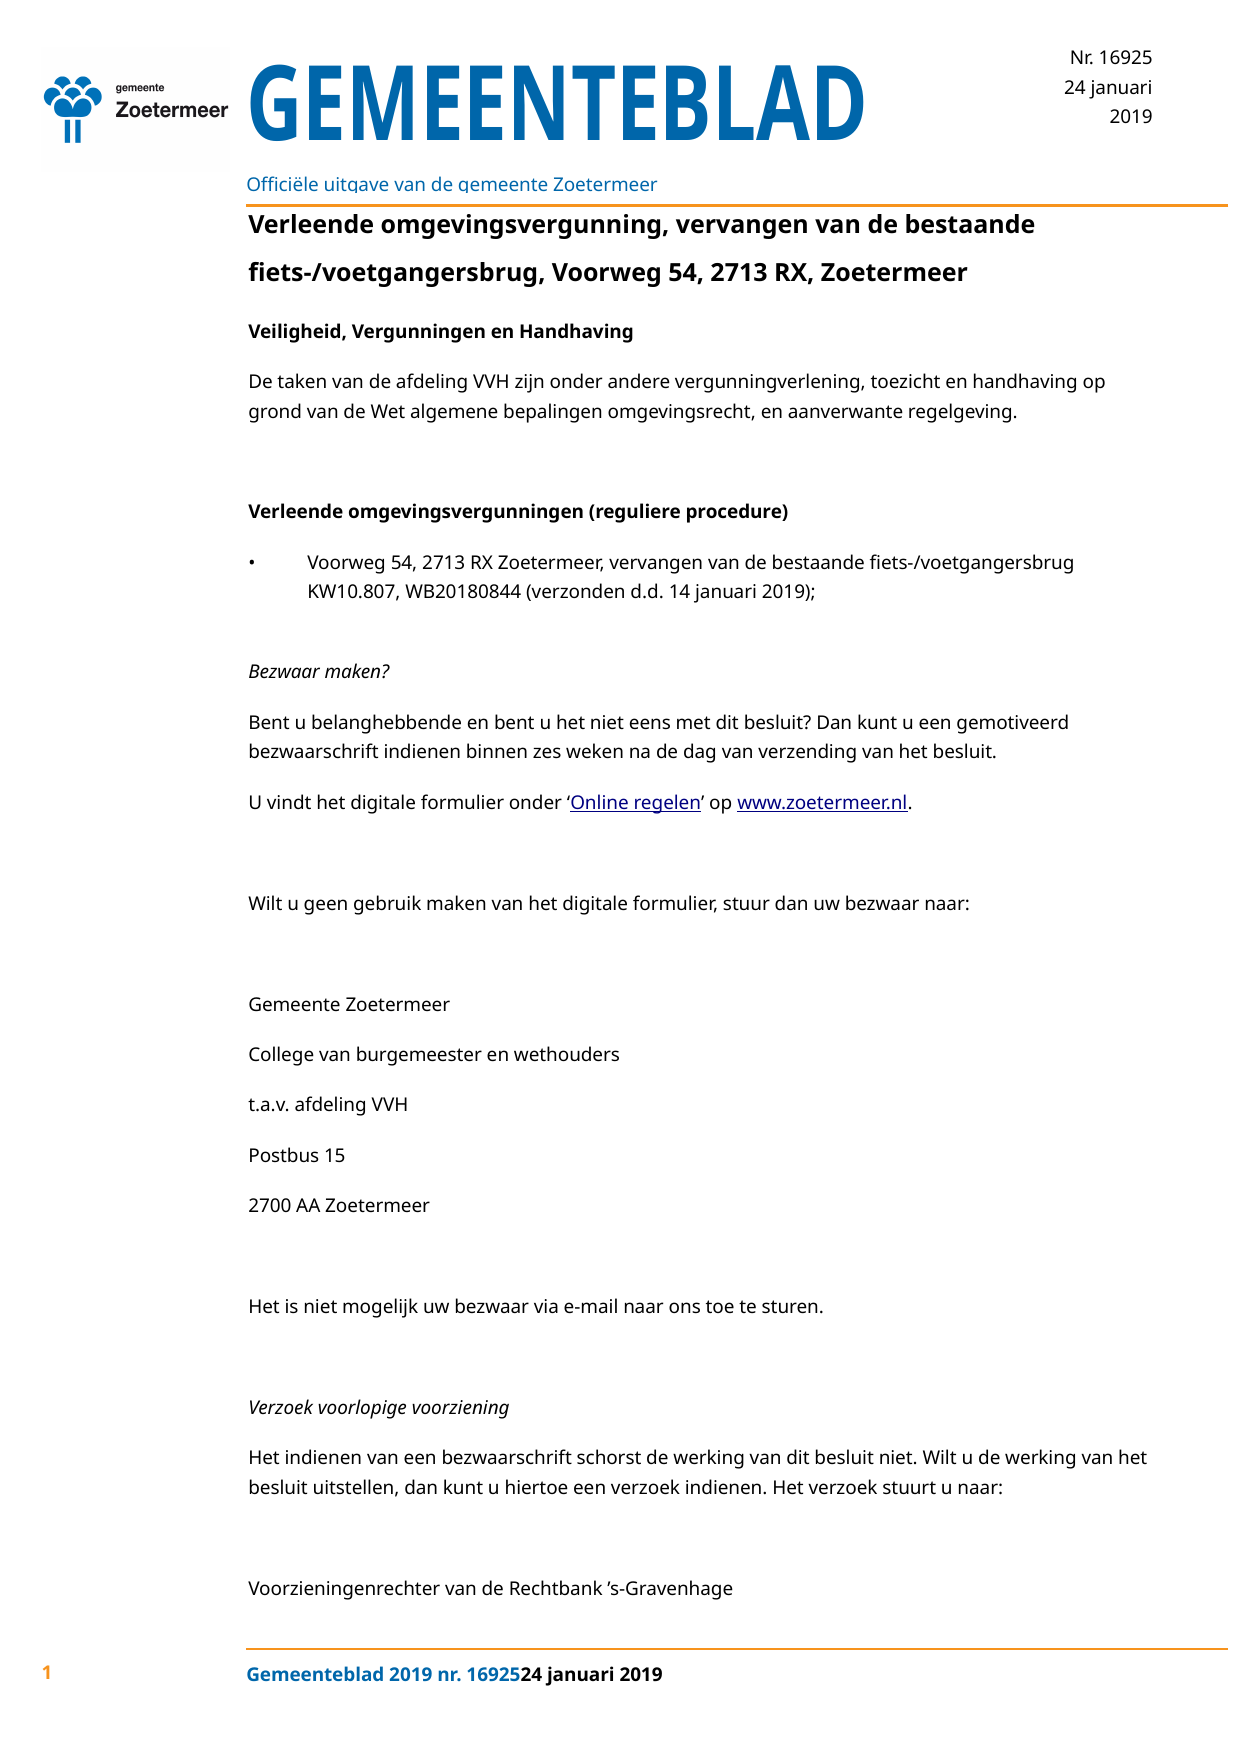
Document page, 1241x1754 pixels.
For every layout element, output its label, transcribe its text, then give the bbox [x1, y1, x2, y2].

text Het indienen van een bezwaarschrift schorst de werking van dit besluit niet. Wilt u de werking van het besluit uitstellen, dan kunt u hiertoe een verzoek indienen. Het verzoek stuurt u naar: [248, 1444, 1152, 1500]
list Voorweg 54, 2713 RX Zoetermeer, vervangen van de bestaande fiets-/voetgangersbrug KW10.807, WB20180844 (verzonden d.d. 14 januari 2019); [248, 549, 1152, 604]
text 2700 AA Zoetermeer [248, 1192, 1152, 1218]
text U vindt het digitale formulier onder ‘Online regelen’ op www.zoetermeer.nl. [248, 789, 1152, 815]
text Bezwaar maken? [248, 659, 1152, 684]
text De taken van de afdeling VVH zijn onder andere vergunningverlening, toezicht en handhaving op grond van de Wet algemene bepalingen omgevingsrecht, en aanverwante regelgeving. [248, 368, 1152, 424]
text Verleende omgevingsvergunningen (reguliere procedure) [248, 499, 1152, 524]
text Gemeente Zoetermeer [248, 991, 1152, 1017]
text College van burgemeester en wethouders [248, 1041, 1152, 1067]
text Het is niet mogelijk uw bezwaar via e-mail naar ons toe te sturen. [248, 1293, 1152, 1319]
text Verzoek voorlopige voorziening [248, 1394, 1152, 1420]
text Wilt u geen gebruik maken van het digitale formulier, stuur dan uw bezwaar naar: [248, 890, 1152, 916]
text Bent u belanghebbende en bent u het niet eens met dit besluit? Dan kunt u een gemotiveerd bezwaarschrift indienen binnen zes weken na de dag van verzending van het besluit. [248, 709, 1152, 764]
picture [41, 47, 231, 172]
text Veiligheid, Vergunningen en Handhaving [248, 318, 1152, 344]
text t.a.v. afdeling VVH [248, 1092, 1152, 1117]
text Verleende omgevingsvergunning, vervangen van de bestaande fiets-/voetgangersbrug, Voorweg 54, 2713 RX, Zoetermeer [248, 207, 1152, 288]
text Postbus 15 [248, 1142, 1152, 1168]
text Voorzieningenrechter van de Rechtbank ’s-Gravenhage [248, 1575, 1152, 1601]
